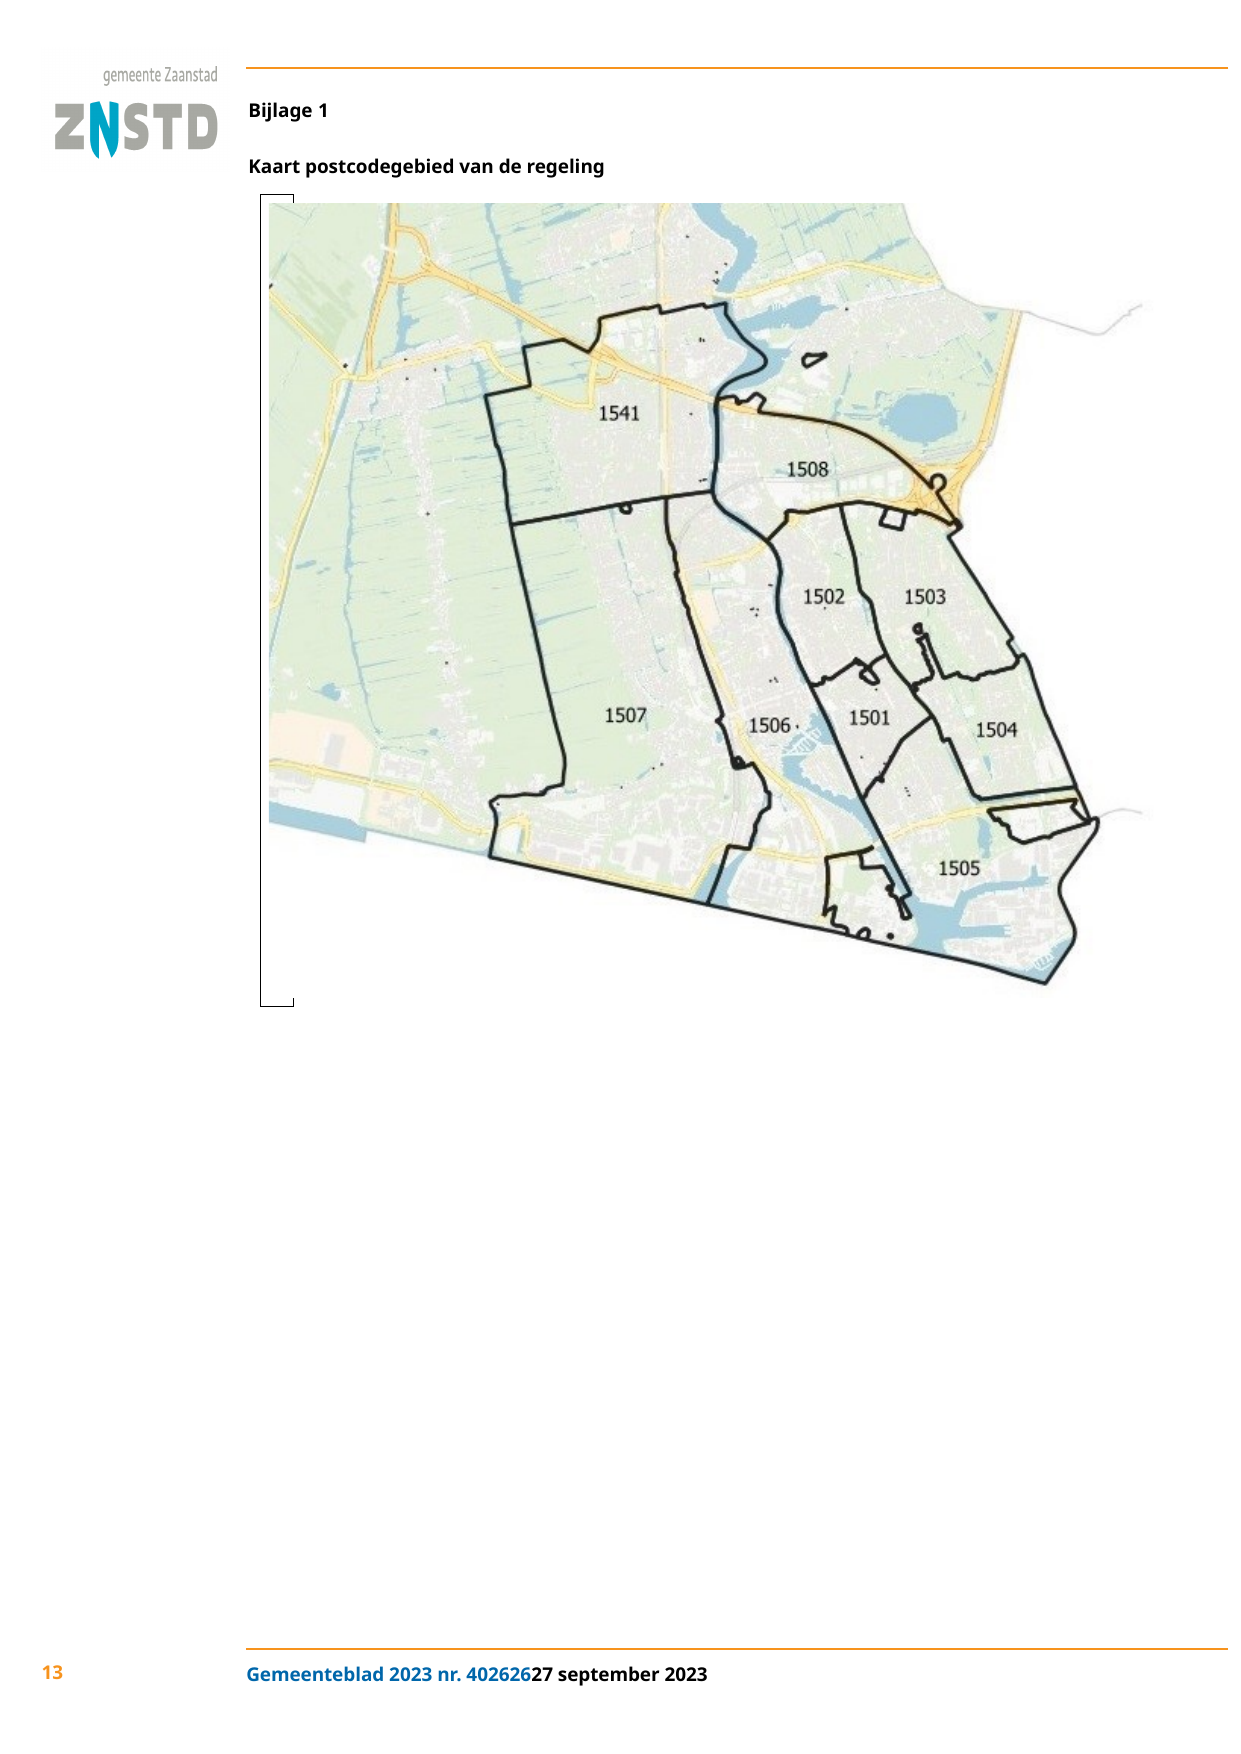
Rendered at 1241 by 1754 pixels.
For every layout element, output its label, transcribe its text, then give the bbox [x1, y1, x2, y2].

text Bijlage 1 [248, 95, 1152, 123]
picture [41, 47, 231, 172]
text Kaart postcodegebied van de regeling [248, 153, 1152, 179]
picture [268, 203, 1173, 998]
